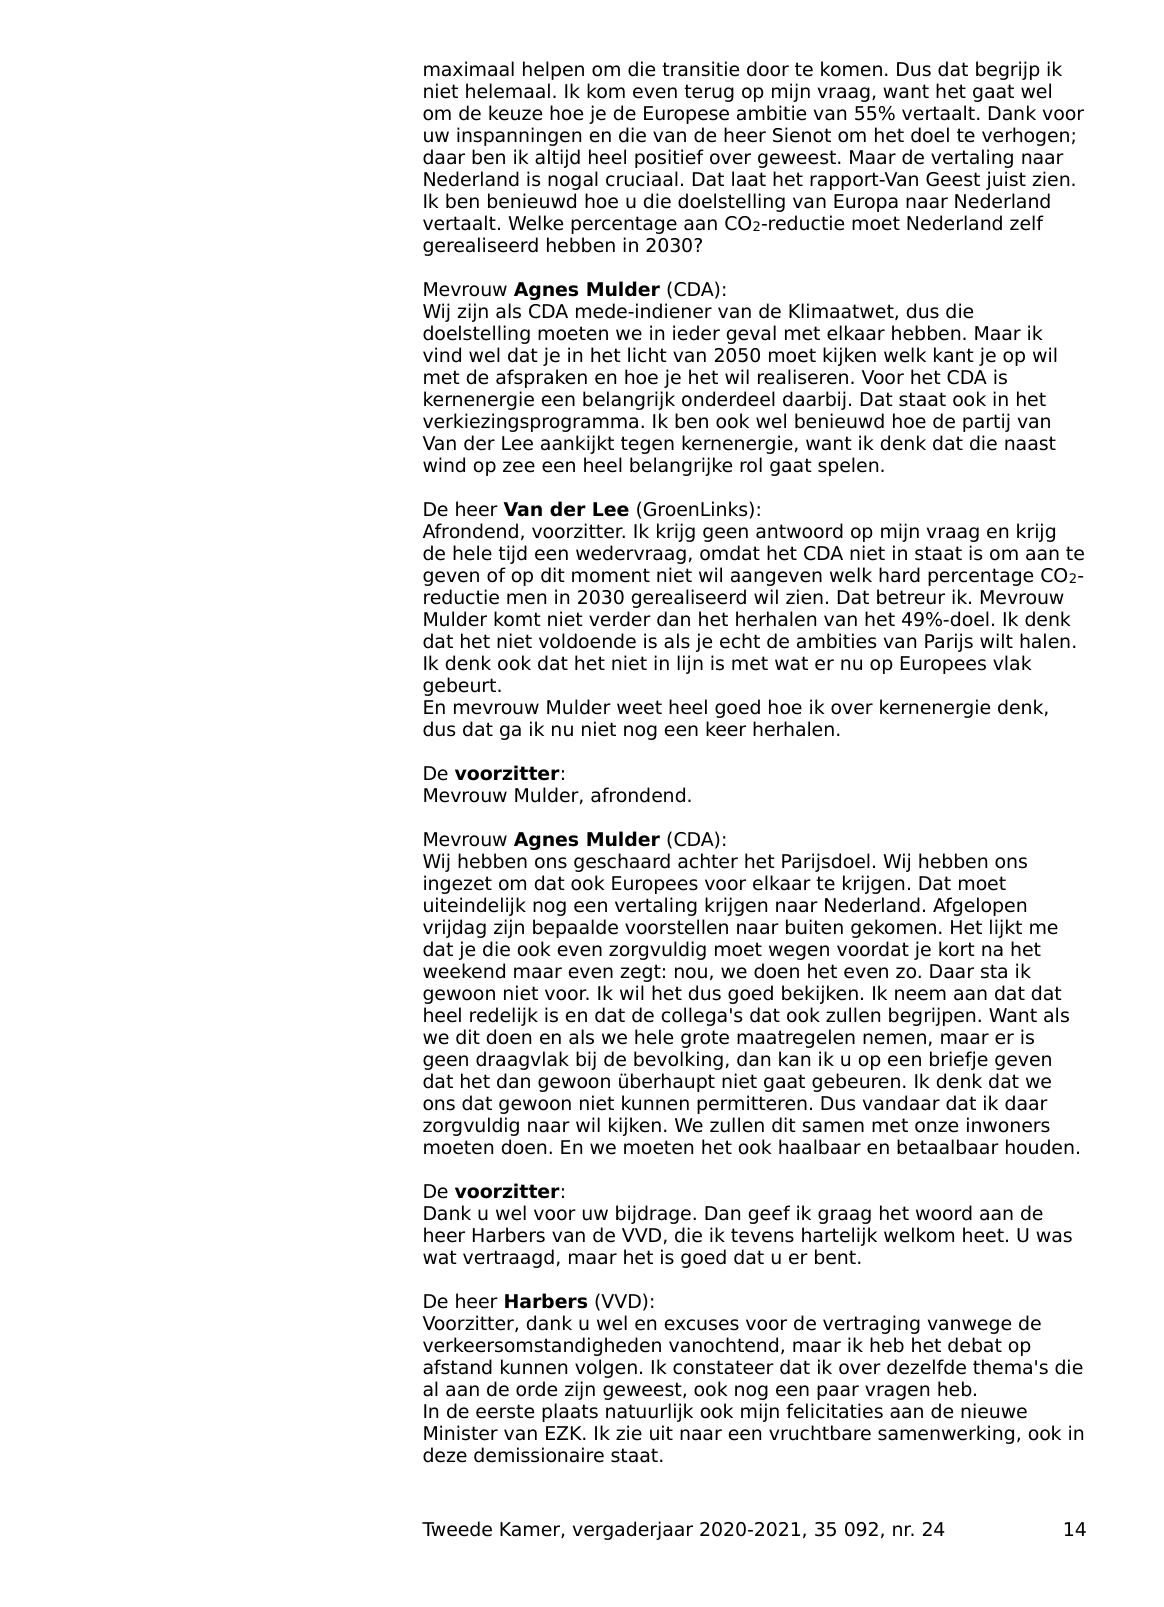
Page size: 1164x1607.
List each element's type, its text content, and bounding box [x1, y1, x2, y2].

text De heer Van der Lee (GroenLinks): [422, 499, 1087, 521]
text Mevrouw Agnes Mulder (CDA): [422, 279, 1087, 301]
text Voorzitter, dank u wel en excuses voor de vertraging vanwege de verkeersomstandigheden vanochtend, maar ik heb het debat op afstand kunnen volgen. Ik constateer dat ik over dezelfde thema's die al aan de orde zijn geweest, ook nog een paar vragen heb. [422, 1313, 1087, 1401]
text maximaal helpen om die transitie door te komen. Dus dat begrijp ik niet helemaal. Ik kom even terug op mijn vraag, want het gaat wel om de keuze hoe je de Europese ambitie van 55% vertaalt. Dank voor uw inspanningen en die van de heer Sienot om het doel te verhogen; daar ben ik altijd heel positief over geweest. Maar de vertaling naar Nederland is nogal cruciaal. Dat laat het rapport-Van Geest juist zien. Ik ben benieuwd hoe u die doelstelling van Europa naar Nederland vertaalt. Welke percentage aan CO2-reductie moet Nederland zelf gerealiseerd hebben in 2030? [422, 59, 1087, 257]
text De heer Harbers (VVD): [422, 1291, 1087, 1313]
text Mevrouw Mulder, afrondend. [422, 785, 1087, 807]
text Mevrouw Agnes Mulder (CDA): [422, 829, 1087, 851]
text Wij hebben ons geschaard achter het Parijsdoel. Wij hebben ons ingezet om dat ook Europees voor elkaar te krijgen. Dat moet uiteindelijk nog een vertaling krijgen naar Nederland. Afgelopen vrijdag zijn bepaalde voorstellen naar buiten gekomen. Het lijkt me dat je die ook even zorgvuldig moet wegen voordat je kort na het weekend maar even zegt: nou, we doen het even zo. Daar sta ik gewoon niet voor. Ik wil het dus goed bekijken. Ik neem aan dat dat heel redelijk is en dat de collega's dat ook zullen begrijpen. Want als we dit doen en als we hele grote maatregelen nemen, maar er is geen draagvlak bij de bevolking, dan kan ik u op een briefje geven dat het dan gewoon überhaupt niet gaat gebeuren. Ik denk dat we ons dat gewoon niet kunnen permitteren. Dus vandaar dat ik daar zorgvuldig naar wil kijken. We zullen dit samen met onze inwoners moeten doen. En we moeten het ook haalbaar en betaalbaar houden. [422, 851, 1087, 1159]
text Afrondend, voorzitter. Ik krijg geen antwoord op mijn vraag en krijg de hele tijd een wedervraag, omdat het CDA niet in staat is om aan te geven of op dit moment niet wil aangeven welk hard percentage CO2-reductie men in 2030 gerealiseerd wil zien. Dat betreur ik. Mevrouw Mulder komt niet verder dan het herhalen van het 49%-doel. Ik denk dat het niet voldoende is als je echt de ambities van Parijs wilt halen. Ik denk ook dat het niet in lijn is met wat er nu op Europees vlak gebeurt. [422, 521, 1087, 697]
text En mevrouw Mulder weet heel goed hoe ik over kernenergie denk, dus dat ga ik nu niet nog een keer herhalen. [422, 697, 1087, 741]
text Dank u wel voor uw bijdrage. Dan geef ik graag het woord aan de heer Harbers van de VVD, die ik tevens hartelijk welkom heet. U was wat vertraagd, maar het is goed dat u er bent. [422, 1203, 1087, 1269]
text De voorzitter: [422, 763, 1087, 785]
text In de eerste plaats natuurlijk ook mijn felicitaties aan de nieuwe Minister van EZK. Ik zie uit naar een vruchtbare samenwerking, ook in deze demissionaire staat. [422, 1401, 1087, 1467]
text Wij zijn als CDA mede-indiener van de Klimaatwet, dus die doelstelling moeten we in ieder geval met elkaar hebben. Maar ik vind wel dat je in het licht van 2050 moet kijken welk kant je op wil met de afspraken en hoe je het wil realiseren. Voor het CDA is kernenergie een belangrijk onderdeel daarbij. Dat staat ook in het verkiezingsprogramma. Ik ben ook wel benieuwd hoe de partij van Van der Lee aankijkt tegen kernenergie, want ik denk dat die naast wind op zee een heel belangrijke rol gaat spelen. [422, 301, 1087, 477]
text De voorzitter: [422, 1181, 1087, 1203]
